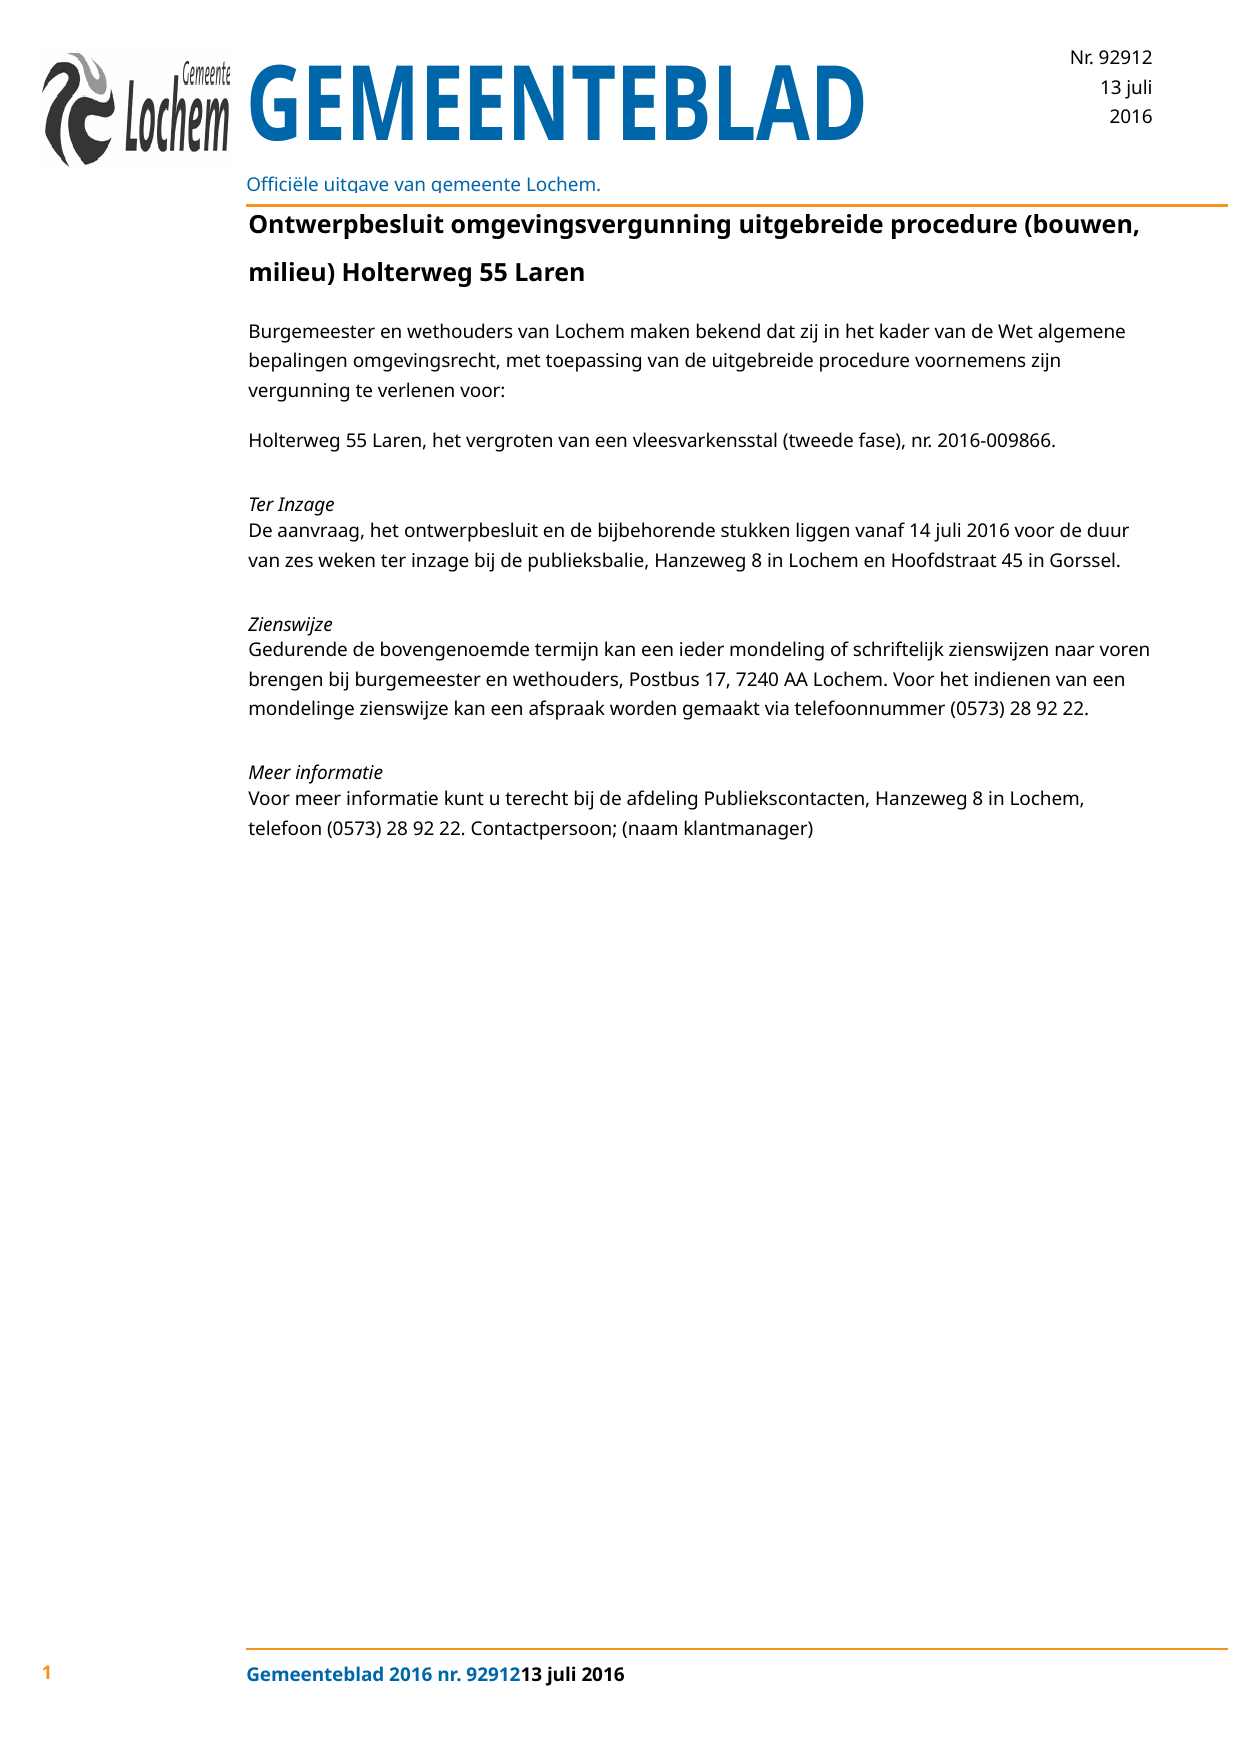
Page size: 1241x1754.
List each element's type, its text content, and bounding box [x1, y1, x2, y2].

text Zienswijze [248, 611, 1152, 636]
text Ter Inzage [248, 491, 1152, 517]
picture [41, 47, 231, 172]
text Ontwerpbesluit omgevingsvergunning uitgebreide procedure (bouwen, milieu) Holterweg 55 Laren [248, 207, 1152, 288]
text Burgemeester en wethouders van Lochem maken bekend dat zij in het kader van de Wet algemene bepalingen omgevingsrecht, met toepassing van de uitgebreide procedure voornemens zijn vergunning te verlenen voor: [248, 318, 1152, 403]
text De aanvraag, het ontwerpbesluit en de bijbehorende stukken liggen vanaf 14 juli 2016 voor de duur van zes weken ter inzage bij de publieksbalie, Hanzeweg 8 in Lochem en Hoofdstraat 45 in Gorssel. [248, 517, 1152, 572]
text Gedurende de bovengenoemde termijn kan een ieder mondeling of schriftelijk zienswijzen naar voren brengen bij burgemeester en wethouders, Postbus 17, 7240 AA Lochem. Voor het indienen van een mondelinge zienswijze kan een afspraak worden gemaakt via telefoonnummer (0573) 28 92 22. [248, 636, 1152, 721]
text Meer informatie [248, 759, 1152, 785]
text Voor meer informatie kunt u terecht bij de afdeling Publiekscontacten, Hanzeweg 8 in Lochem, telefoon (0573) 28 92 22. Contactpersoon; (naam klantmanager) [248, 785, 1152, 841]
text Holterweg 55 Laren, het vergroten van een vleesvarkensstal (tweede fase), nr. 2016-009866. [248, 427, 1152, 453]
